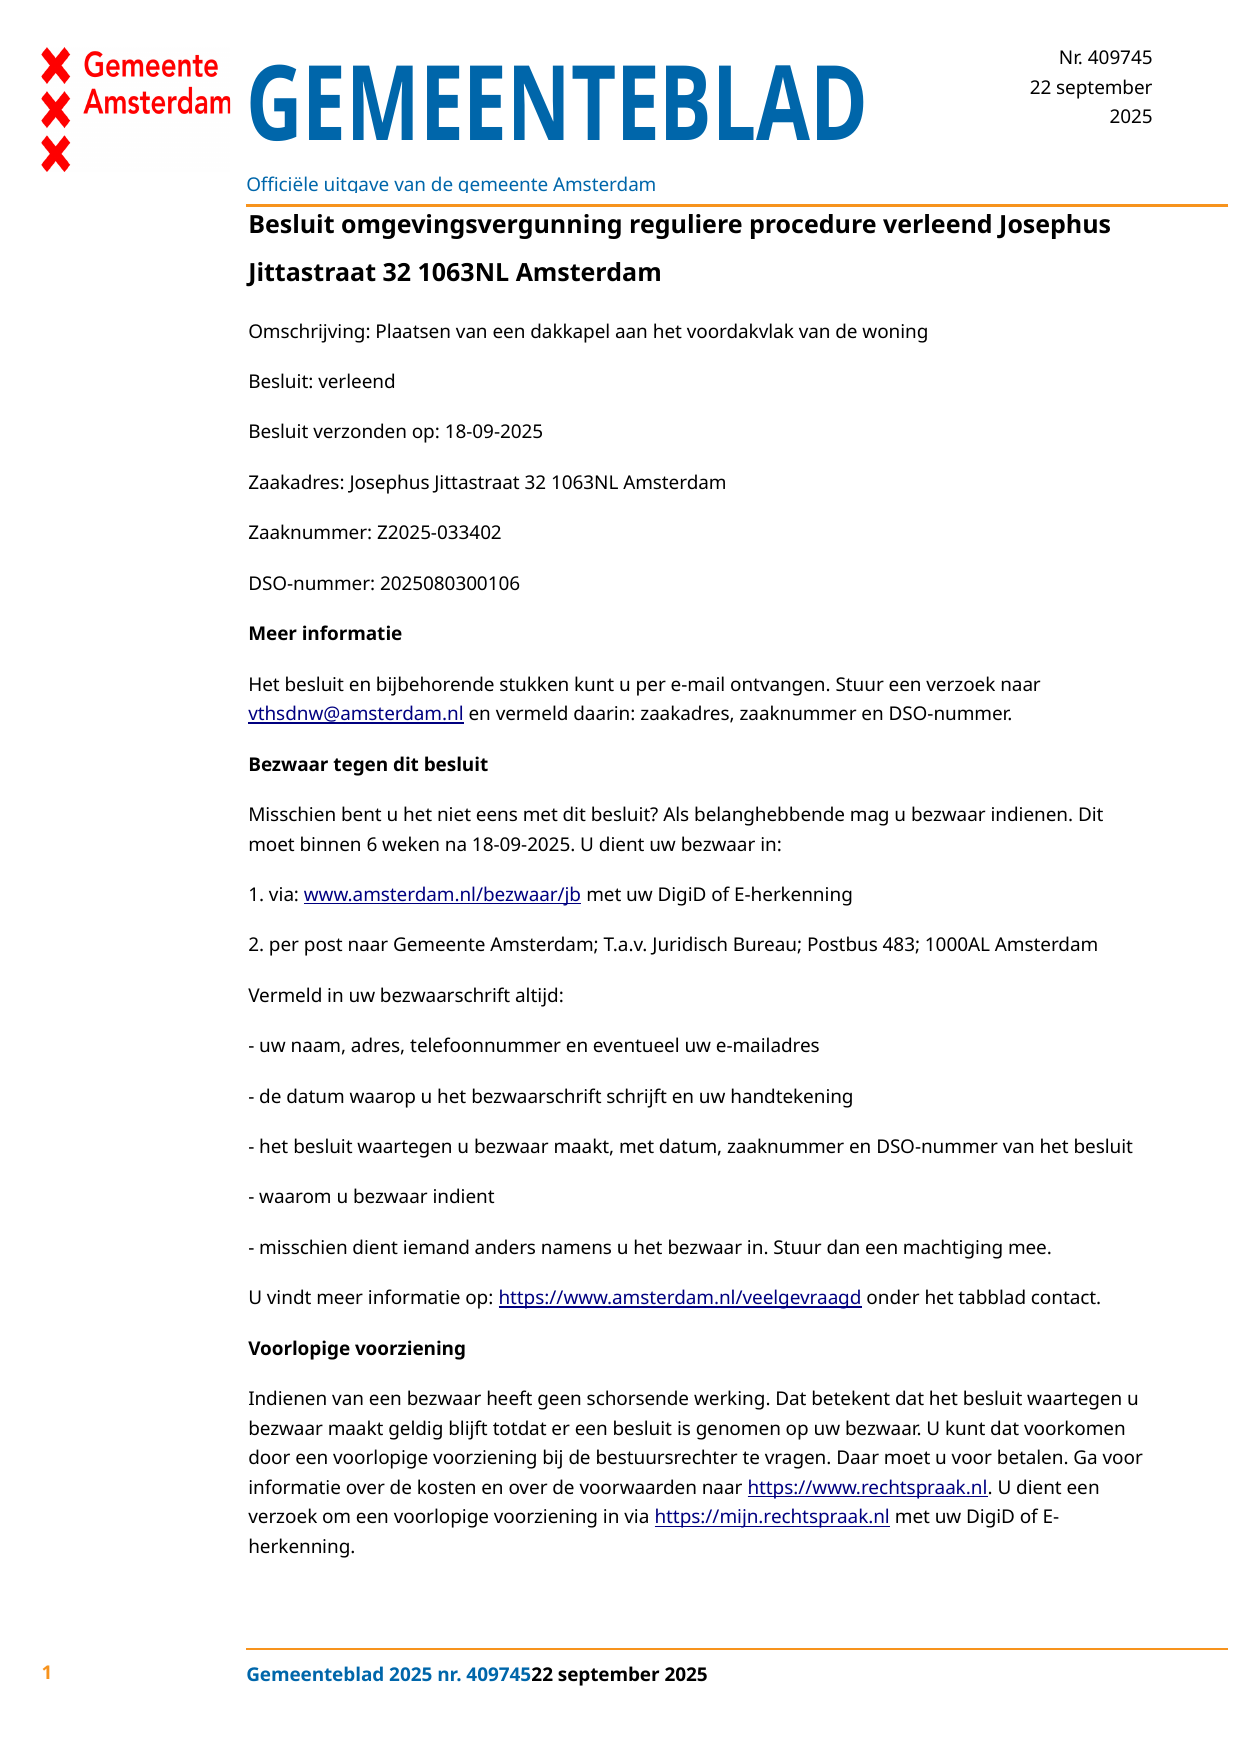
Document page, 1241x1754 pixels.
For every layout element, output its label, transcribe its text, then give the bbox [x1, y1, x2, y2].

text Zaakadres: Josephus Jittastraat 32 1063NL Amsterdam [248, 469, 1152, 495]
text Het besluit en bijbehorende stukken kunt u per e-mail ontvangen. Stuur een verzoek naar vthsdnw@amsterdam.nl en vermeld daarin: zaakadres, zaaknummer en DSO-nummer. [248, 671, 1152, 726]
text - uw naam, adres, telefoonnummer en eventueel uw e-mailadres [248, 1032, 1152, 1058]
text Omschrijving: Plaatsen van een dakkapel aan het voordakvlak van de woning [248, 318, 1152, 344]
text DSO-nummer: 2025080300106 [248, 570, 1152, 596]
text 2. per post naar Gemeente Amsterdam; T.a.v. Juridisch Bureau; Postbus 483; 1000AL Amsterdam [248, 932, 1152, 957]
text 1. via: www.amsterdam.nl/bezwaar/jb met uw DigiD of E-herkenning [248, 881, 1152, 907]
text - misschien dient iemand anders namens u het bezwaar in. Stuur dan een machtiging mee. [248, 1234, 1152, 1260]
text Indienen van een bezwaar heeft geen schorsende werking. Dat betekent dat het besluit waartegen u bezwaar maakt geldig blijft totdat er een besluit is genomen op uw bezwaar. U kunt dat voorkomen door een voorlopige voorziening bij de bestuursrechter te vragen. Daar moet u voor betalen. Ga voor informatie over de kosten en over de voorwaarden naar https://www.rechtspraak.nl. U dient een verzoek om een voorlopige voorziening in via https://mijn.rechtspraak.nl met uw DigiD of E-herkenning. [248, 1385, 1152, 1559]
text - waarom u bezwaar indient [248, 1184, 1152, 1209]
text Besluit: verleend [248, 368, 1152, 394]
text Misschien bent u het niet eens met dit besluit? Als belanghebbende mag u bezwaar indienen. Dit moet binnen 6 weken na 18-09-2025. U dient uw bezwaar in: [248, 801, 1152, 857]
text Zaaknummer: Z2025-033402 [248, 519, 1152, 545]
text Voorlopige voorziening [248, 1335, 1152, 1361]
text Bezwaar tegen dit besluit [248, 751, 1152, 777]
text - de datum waarop u het bezwaarschrift schrijft en uw handtekening [248, 1083, 1152, 1109]
text - het besluit waartegen u bezwaar maakt, met datum, zaaknummer en DSO-nummer van het besluit [248, 1133, 1152, 1159]
text U vindt meer informatie op: https://www.amsterdam.nl/veelgevraagd onder het tabblad contact. [248, 1284, 1152, 1310]
text Vermeld in uw bezwaarschrift altijd: [248, 982, 1152, 1008]
picture [41, 47, 231, 172]
text Meer informatie [248, 620, 1152, 646]
text Besluit omgevingsvergunning reguliere procedure verleend Josephus Jittastraat 32 1063NL Amsterdam [248, 207, 1152, 288]
text Besluit verzonden op: 18-09-2025 [248, 419, 1152, 444]
